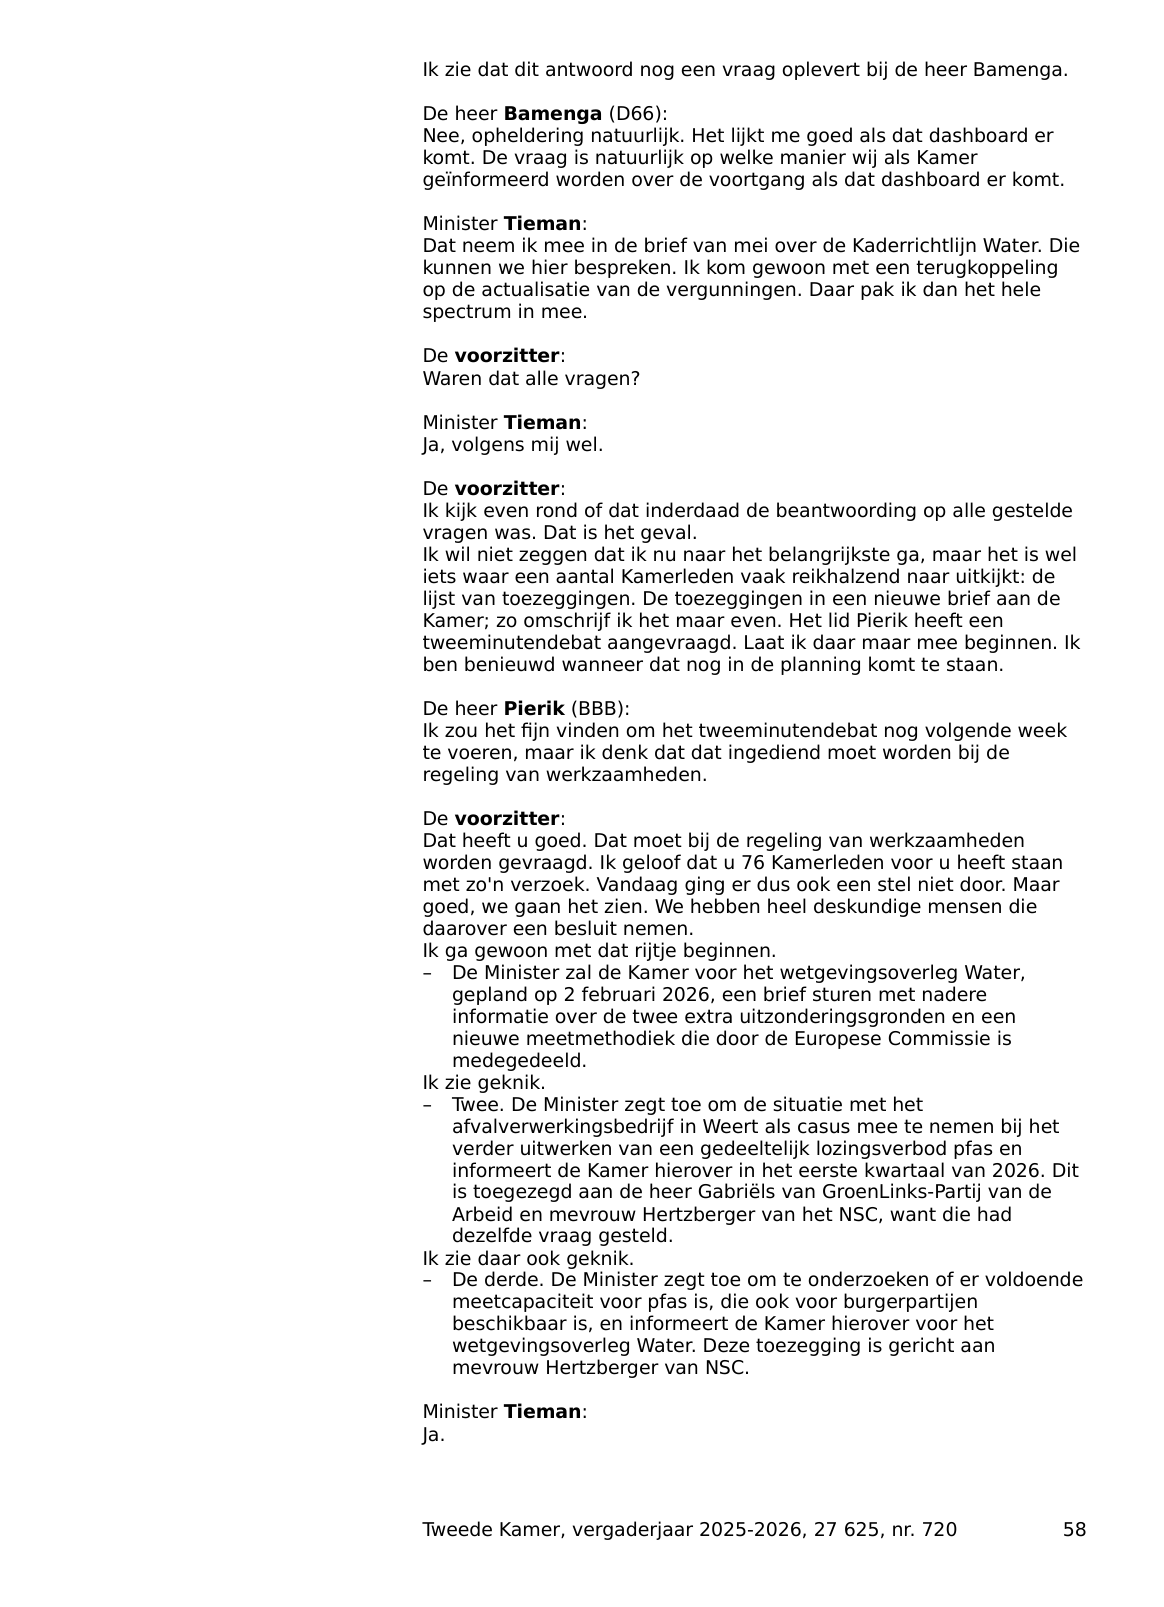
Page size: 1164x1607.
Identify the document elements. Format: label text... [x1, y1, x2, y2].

text Ja, volgens mij wel. [422, 433, 1087, 456]
text Waren dat alle vragen? [422, 367, 1087, 389]
text Ik zie dat dit antwoord nog een vraag oplevert bij de heer Bamenga. [422, 59, 1087, 81]
text Minister Tieman: [422, 412, 1087, 433]
text De voorzitter: [422, 808, 1087, 830]
text Ja. [422, 1423, 1087, 1445]
text Dat neem ik mee in de brief van mei over de Kaderrichtlijn Water. Die kunnen we hier bespreken. Ik kom gewoon met een terugkoppeling op de actualisatie van de vergunningen. Daar pak ik dan het hele spectrum in mee. [422, 235, 1087, 323]
text De voorzitter: [422, 345, 1087, 367]
text – De Minister zal de Kamer voor het wetgevingsoverleg Water, gepland op 2 februari 2026, een brief sturen met nadere informatie over de twee extra uitzonderingsgronden en een nieuwe meetmethodiek die door de Europese Commissie is medegedeeld. [422, 962, 1087, 1072]
text Ik zou het fijn vinden om het tweeminutendebat nog volgende week te voeren, maar ik denk dat dat ingediend moet worden bij de regeling van werkzaamheden. [422, 720, 1087, 786]
text Ik zie geknik. [422, 1072, 1087, 1093]
text De heer Pierik (BBB): [422, 698, 1087, 720]
text – De derde. De Minister zegt toe om te onderzoeken of er voldoende meetcapaciteit voor pfas is, die ook voor burgerpartijen beschikbaar is, en informeert de Kamer hierover voor het wetgevingsoverleg Water. Deze toezegging is gericht aan mevrouw Hertzberger van NSC. [422, 1269, 1087, 1379]
text Ik ga gewoon met dat rijtje beginnen. [422, 940, 1087, 962]
text Dat heeft u goed. Dat moet bij de regeling van werkzaamheden worden gevraagd. Ik geloof dat u 76 Kamerleden voor u heeft staan met zo'n verzoek. Vandaag ging er dus ook een stel niet door. Maar goed, we gaan het zien. We hebben heel deskundige mensen die daarover een besluit nemen. [422, 830, 1087, 940]
text Ik wil niet zeggen dat ik nu naar het belangrijkste ga, maar het is wel iets waar een aantal Kamerleden vaak reikhalzend naar uitkijkt: de lijst van toezeggingen. De toezeggingen in een nieuwe brief aan de Kamer; zo omschrijf ik het maar even. Het lid Pierik heeft een tweeminutendebat aangevraagd. Laat ik daar maar mee beginnen. Ik ben benieuwd wanneer dat nog in de planning komt te staan. [422, 544, 1087, 676]
text Nee, opheldering natuurlijk. Het lijkt me goed als dat dashboard er komt. De vraag is natuurlijk op welke manier wij als Kamer geïnformeerd worden over de voortgang als dat dashboard er komt. [422, 125, 1087, 191]
text Ik zie daar ook geknik. [422, 1247, 1087, 1269]
text De heer Bamenga (D66): [422, 103, 1087, 125]
text Ik kijk even rond of dat inderdaad de beantwoording op alle gestelde vragen was. Dat is het geval. [422, 500, 1087, 544]
text De voorzitter: [422, 478, 1087, 500]
text Minister Tieman: [422, 1401, 1087, 1423]
text Minister Tieman: [422, 213, 1087, 235]
text – Twee. De Minister zegt toe om de situatie met het afvalverwerkingsbedrijf in Weert als casus mee te nemen bij het verder uitwerken van een gedeeltelijk lozingsverbod pfas en informeert de Kamer hierover in het eerste kwartaal van 2026. Dit is toegezegd aan de heer Gabriëls van GroenLinks-Partij van de Arbeid en mevrouw Hertzberger van het NSC, want die had dezelfde vraag gesteld. [422, 1093, 1087, 1247]
